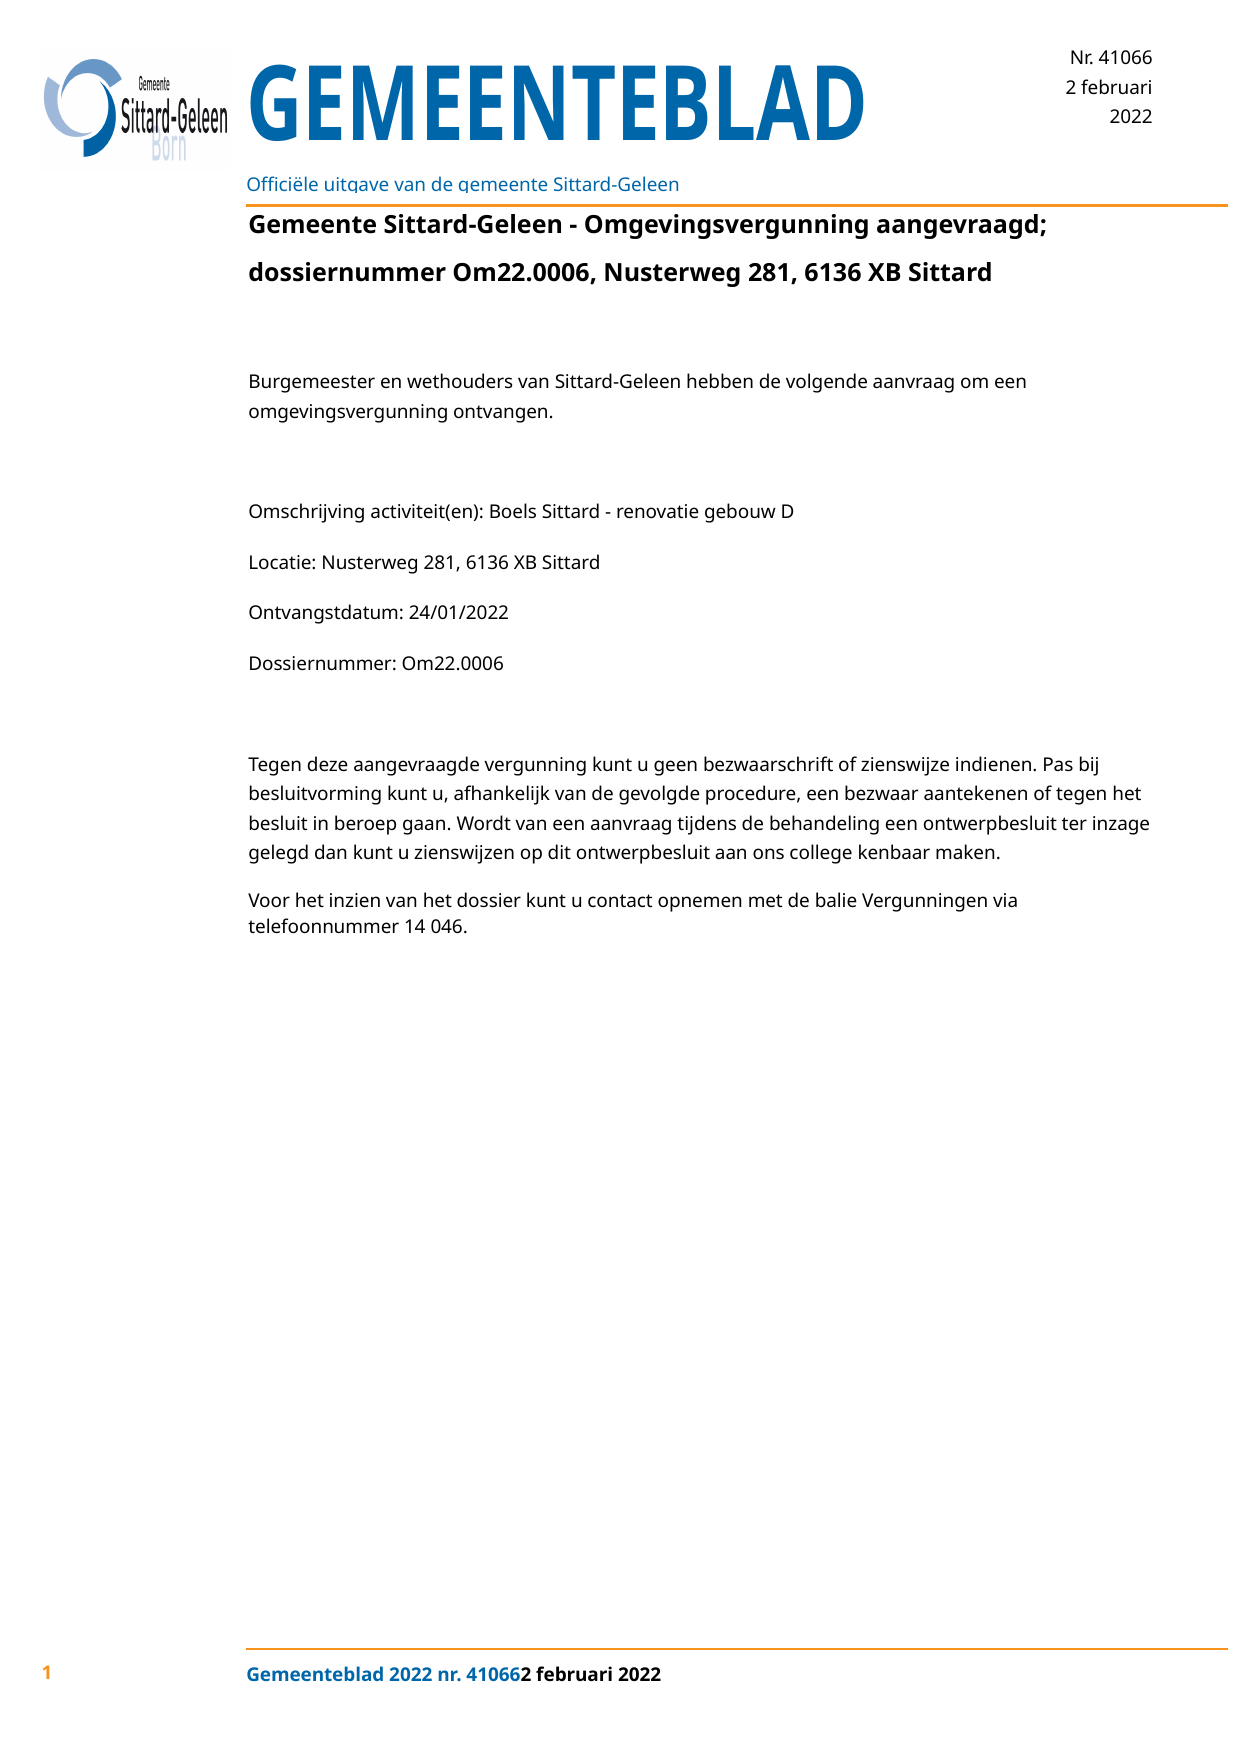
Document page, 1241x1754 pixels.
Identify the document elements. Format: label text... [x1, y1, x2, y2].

text Gemeente Sittard-Geleen - Omgevingsvergunning aangevraagd; dossiernummer Om22.0006, Nusterweg 281, 6136 XB Sittard [248, 207, 1152, 288]
picture [41, 47, 231, 172]
text Tegen deze aangevraagde vergunning kunt u geen bezwaarschrift of zienswijze indienen. Pas bij besluitvorming kunt u, afhankelijk van de gevolgde procedure, een bezwaar aantekenen of tegen het besluit in beroep gaan. Wordt van een aanvraag tijdens de behandeling een ontwerpbesluit ter inzage gelegd dan kunt u zienswijzen op dit ontwerpbesluit aan ons college kenbaar maken. [248, 751, 1152, 865]
text Omschrijving activiteit(en): Boels Sittard - renovatie gebouw D [248, 499, 1152, 524]
text Locatie: Nusterweg 281, 6136 XB Sittard [248, 549, 1152, 575]
text Burgemeester en wethouders van Sittard-Geleen hebben de volgende aanvraag om een omgevingsvergunning ontvangen. [248, 368, 1152, 424]
text Voor het inzien van het dossier kunt u contact opnemen met de balie Vergunningen via telefoonnummer 14 046. [248, 887, 1152, 939]
text Ontvangstdatum: 24/01/2022 [248, 599, 1152, 625]
text Dossiernummer: Om22.0006 [248, 650, 1152, 676]
